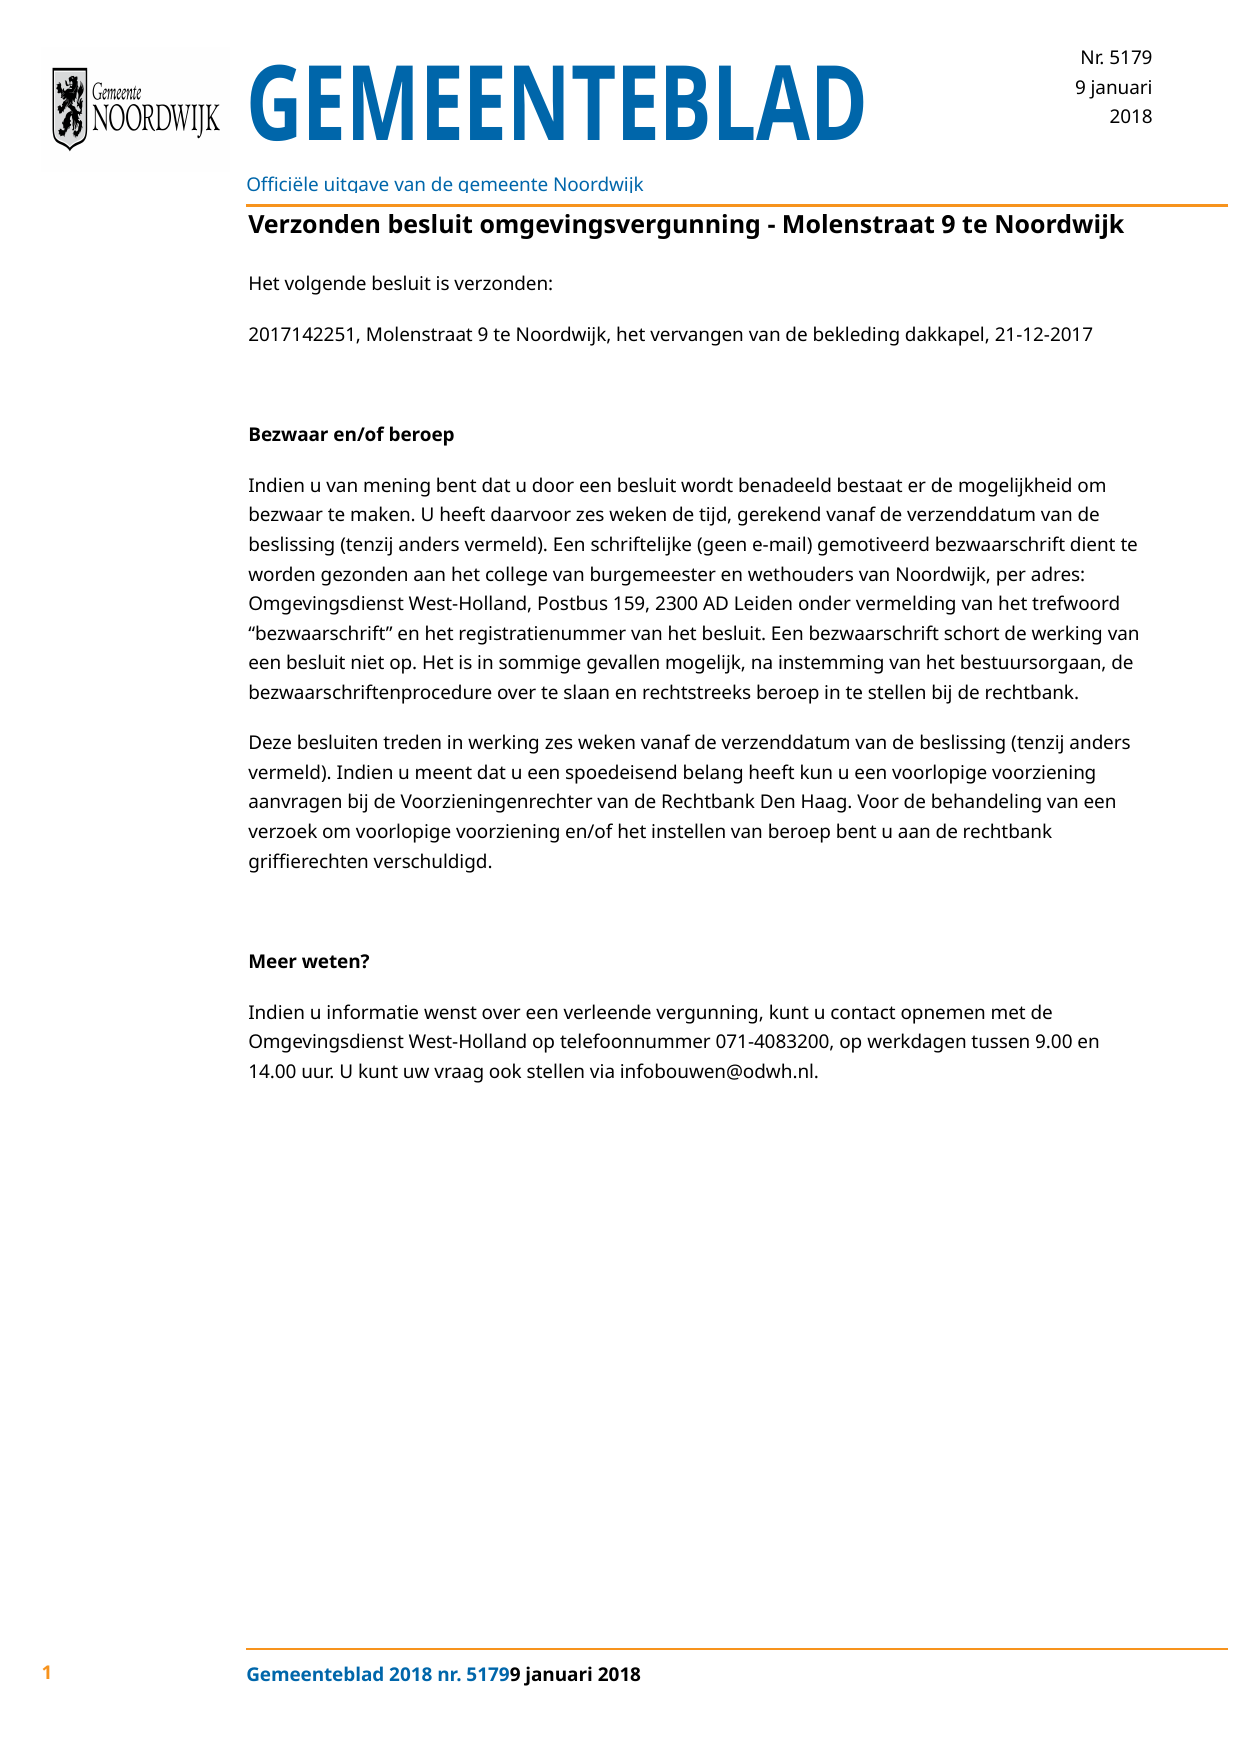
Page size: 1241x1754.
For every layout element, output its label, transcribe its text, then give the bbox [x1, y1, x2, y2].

text Bezwaar en/of beroep [248, 422, 1152, 447]
text Meer weten? [248, 949, 1152, 974]
picture [41, 47, 231, 172]
text Deze besluiten treden in werking zes weken vanaf de verzenddatum van de beslissing (tenzij anders vermeld). Indien u meent dat u een spoedeisend belang heeft kun u een voorlopige voorziening aanvragen bij de Voorzieningenrechter van de Rechtbank Den Haag. Voor de behandeling van een verzoek om voorlopige voorziening en/of het instellen van beroep bent u aan de rechtbank griffierechten verschuldigd. [248, 729, 1152, 873]
text 2017142251, Molenstraat 9 te Noordwijk, het vervangen van de bekleding dakkapel, 21-12-2017 [248, 321, 1152, 346]
text Indien u informatie wenst over een verleende vergunning, kunt u contact opnemen met de Omgevingsdienst West-Holland op telefoonnummer 071-4083200, op werkdagen tussen 9.00 en 14.00 uur. U kunt uw vraag ook stellen via infobouwen@odwh.nl. [248, 999, 1152, 1084]
text Verzonden besluit omgevingsvergunning - Molenstraat 9 te Noordwijk [248, 207, 1152, 241]
text Het volgende besluit is verzonden: [248, 270, 1152, 296]
text Indien u van mening bent dat u door een besluit wordt benadeeld bestaat er de mogelijkheid om bezwaar te maken. U heeft daarvoor zes weken de tijd, gerekend vanaf de verzenddatum van de beslissing (tenzij anders vermeld). Een schriftelijke (geen e-mail) gemotiveerd bezwaarschrift dient te worden gezonden aan het college van burgemeester en wethouders van Noordwijk, per adres: Omgevingsdienst West-Holland, Postbus 159, 2300 AD Leiden onder vermelding van het trefwoord “bezwaarschrift” en het registratienummer van het besluit. Een bezwaarschrift schort de werking van een besluit niet op. Het is in sommige gevallen mogelijk, na instemming van het bestuursorgaan, de bezwaarschriftenprocedure over te slaan en rechtstreeks beroep in te stellen bij de rechtbank. [248, 472, 1152, 705]
